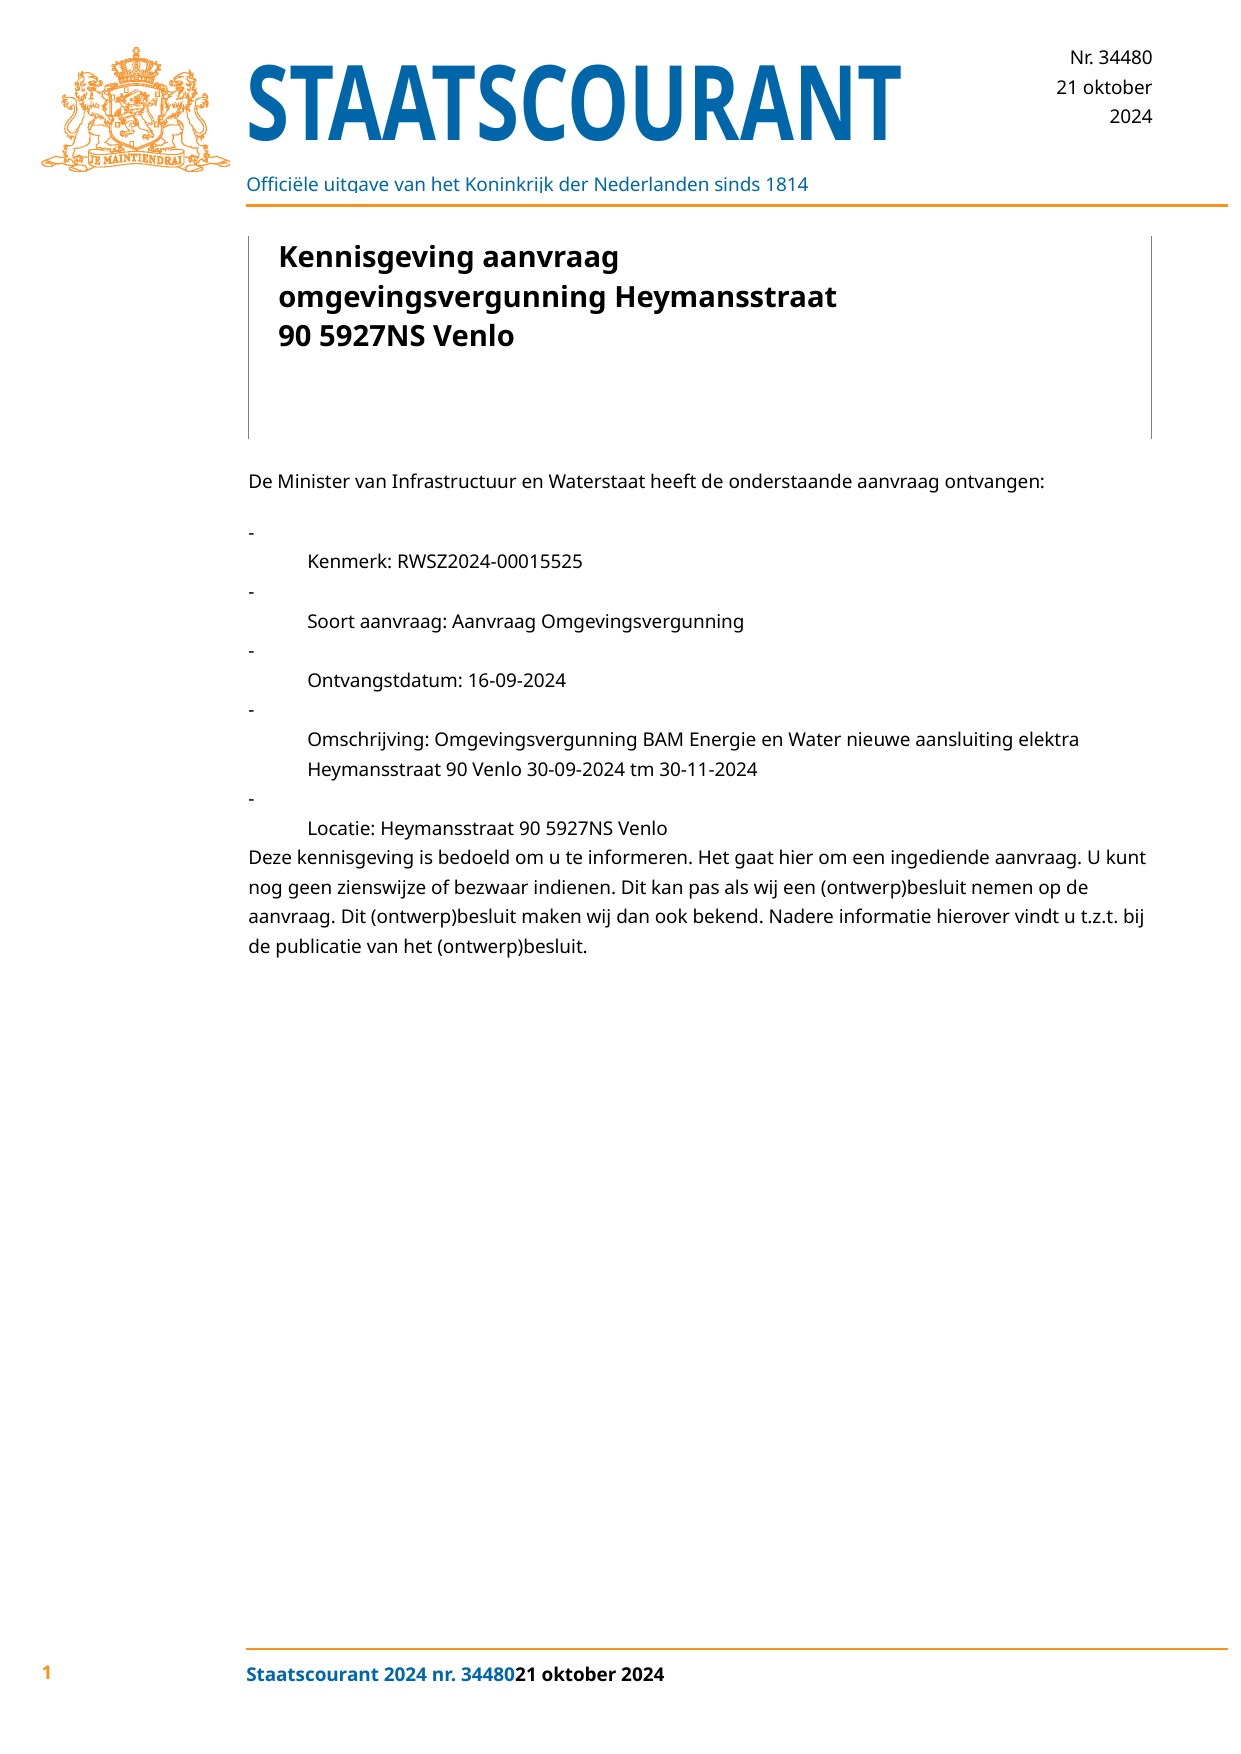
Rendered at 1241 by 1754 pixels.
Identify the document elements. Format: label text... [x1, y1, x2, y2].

list Soort aanvraag: Aanvraag Omgevingsvergunning [248, 608, 1152, 633]
list Omschrijving: Omgevingsvergunning BAM Energie en Water nieuwe aansluiting elektra Heymansstraat 90 Venlo 30-09-2024 tm 30-11-2024 [248, 726, 1152, 781]
list Kenmerk: RWSZ2024-00015525 [248, 549, 1152, 574]
list Ontvangstdatum: 16-09-2024 [248, 667, 1152, 693]
picture [912, 236, 1090, 414]
text Deze kennisgeving is bedoeld om u te informeren. Het gaat hier om een ingediende aanvraag. U kunt nog geen zienswijze of bezwaar indienen. Dit kan pas als wij een (ontwerp)besluit nemen op de aanvraag. Dit (ontwerp)besluit maken wij dan ook bekend. Nadere informatie hierover vindt u t.z.t. bij de publicatie van het (ontwerp)besluit. [248, 844, 1152, 959]
list Locatie: Heymansstraat 90 5927NS Venlo [248, 815, 1152, 841]
table_header [850, 414, 1151, 439]
table_header [850, 236, 912, 413]
picture [41, 47, 231, 172]
table_header [1090, 236, 1151, 413]
text De Minister van Infrastructuur en Waterstaat heeft de onderstaande aanvraag ontvangen: [248, 469, 1152, 494]
table_header Kennisgeving aanvraag omgevingsvergunning Heymansstraat 90 5927NS Venlo [249, 236, 850, 439]
